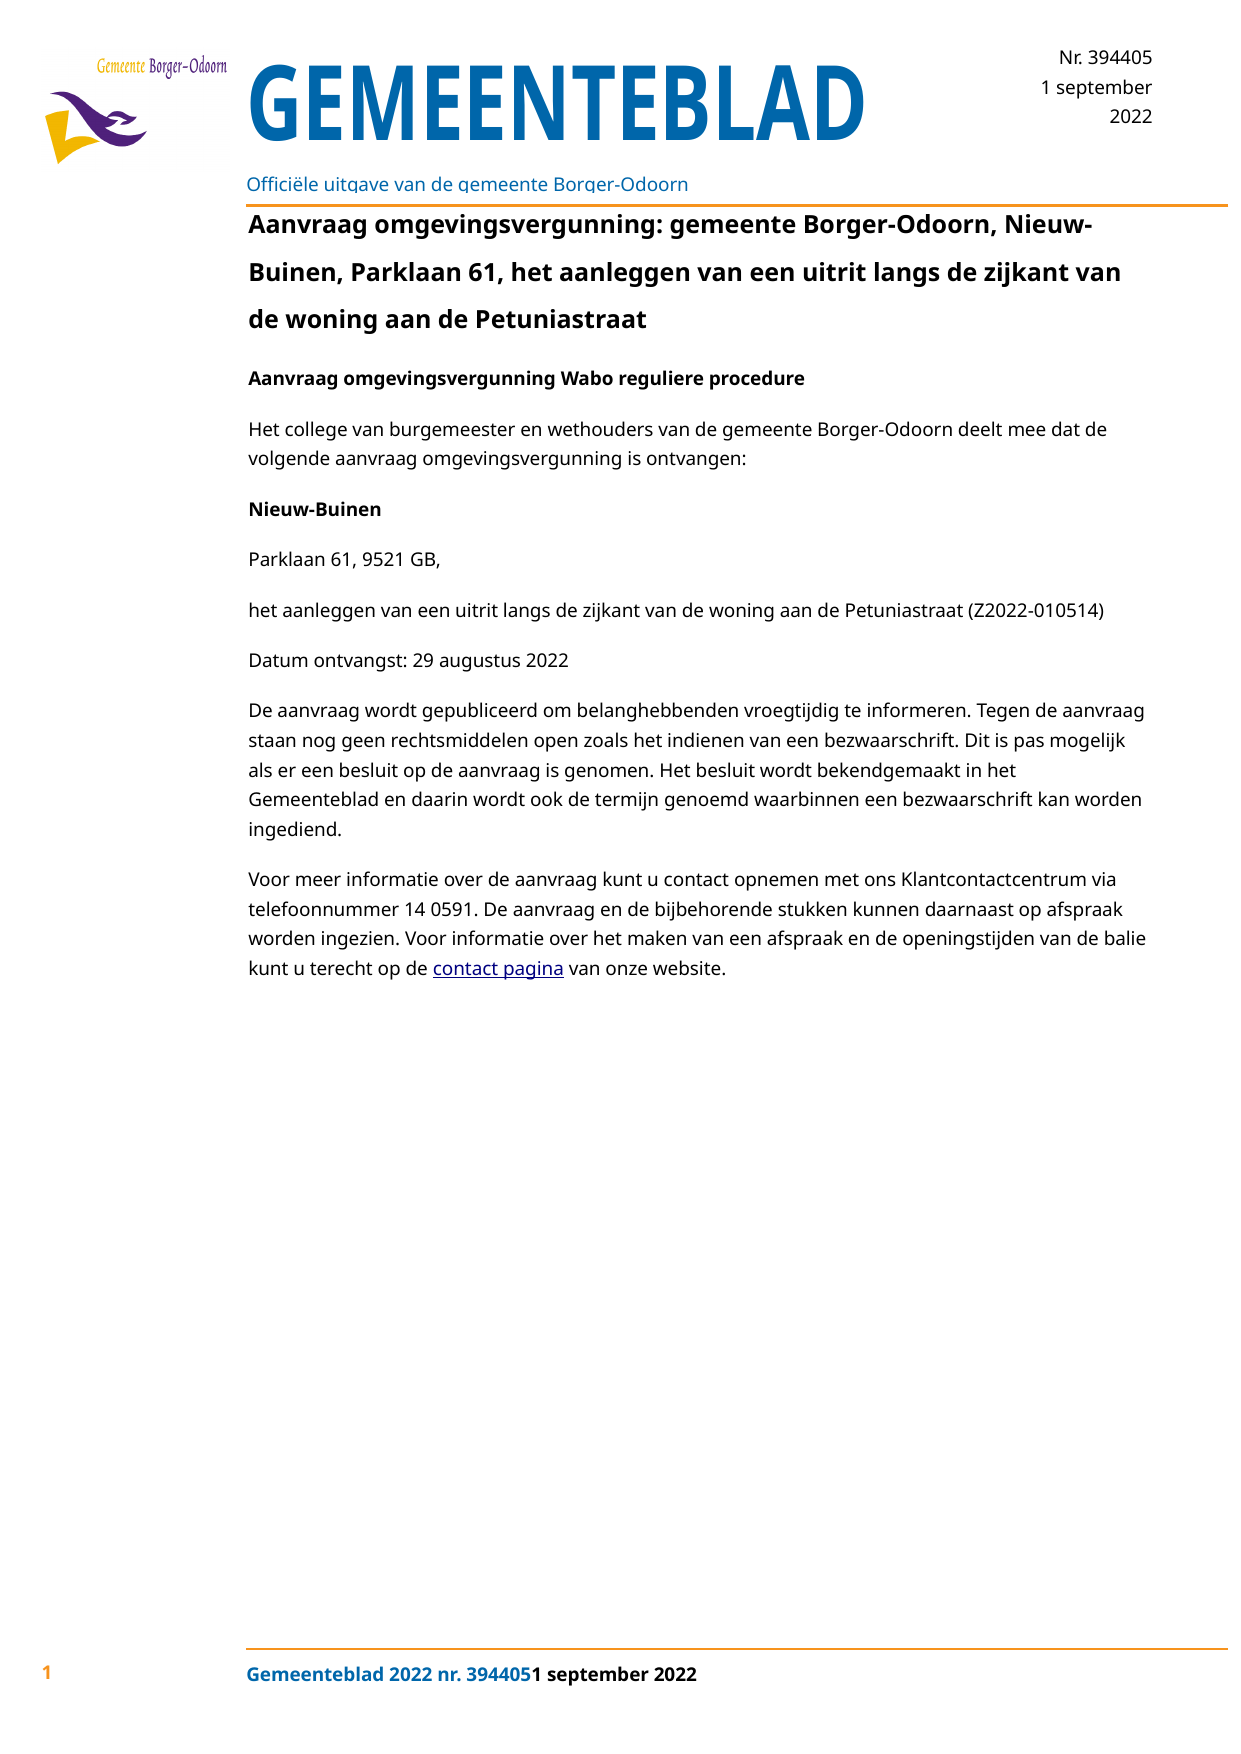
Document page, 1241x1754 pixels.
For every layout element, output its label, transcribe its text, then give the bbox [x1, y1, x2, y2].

text Voor meer informatie over de aanvraag kunt u contact opnemen met ons Klantcontactcentrum via telefoonnummer 14 0591. De aanvraag en de bijbehorende stukken kunnen daarnaast op afspraak worden ingezien. Voor informatie over het maken van een afspraak en de openingstijden van de balie kunt u terecht op de contact pagina van onze website. [248, 866, 1152, 981]
text Het college van burgemeester en wethouders van de gemeente Borger-Odoorn deelt mee dat de volgende aanvraag omgevingsvergunning is ontvangen: [248, 416, 1152, 471]
text het aanleggen van een uitrit langs de zijkant van de woning aan de Petuniastraat (Z2022-010514) [248, 597, 1152, 622]
text Parklaan 61, 9521 GB, [248, 546, 1152, 572]
text De aanvraag wordt gepubliceerd om belanghebbenden vroegtijdig te informeren. Tegen de aanvraag staan nog geen rechtsmiddelen open zoals het indienen van een bezwaarschrift. Dit is pas mogelijk als er een besluit op de aanvraag is genomen. Het besluit wordt bekendgemaakt in het Gemeenteblad en daarin wordt ook de termijn genoemd waarbinnen een bezwaarschrift kan worden ingediend. [248, 698, 1152, 842]
text Datum ontvangst: 29 augustus 2022 [248, 647, 1152, 673]
text Nieuw-Buinen [248, 496, 1152, 522]
picture [41, 47, 231, 172]
text Aanvraag omgevingsvergunning Wabo reguliere procedure [248, 366, 1152, 391]
text Aanvraag omgevingsvergunning: gemeente Borger-Odoorn, Nieuw-Buinen, Parklaan 61, het aanleggen van een uitrit langs de zijkant van de woning aan de Petuniastraat [248, 207, 1152, 336]
